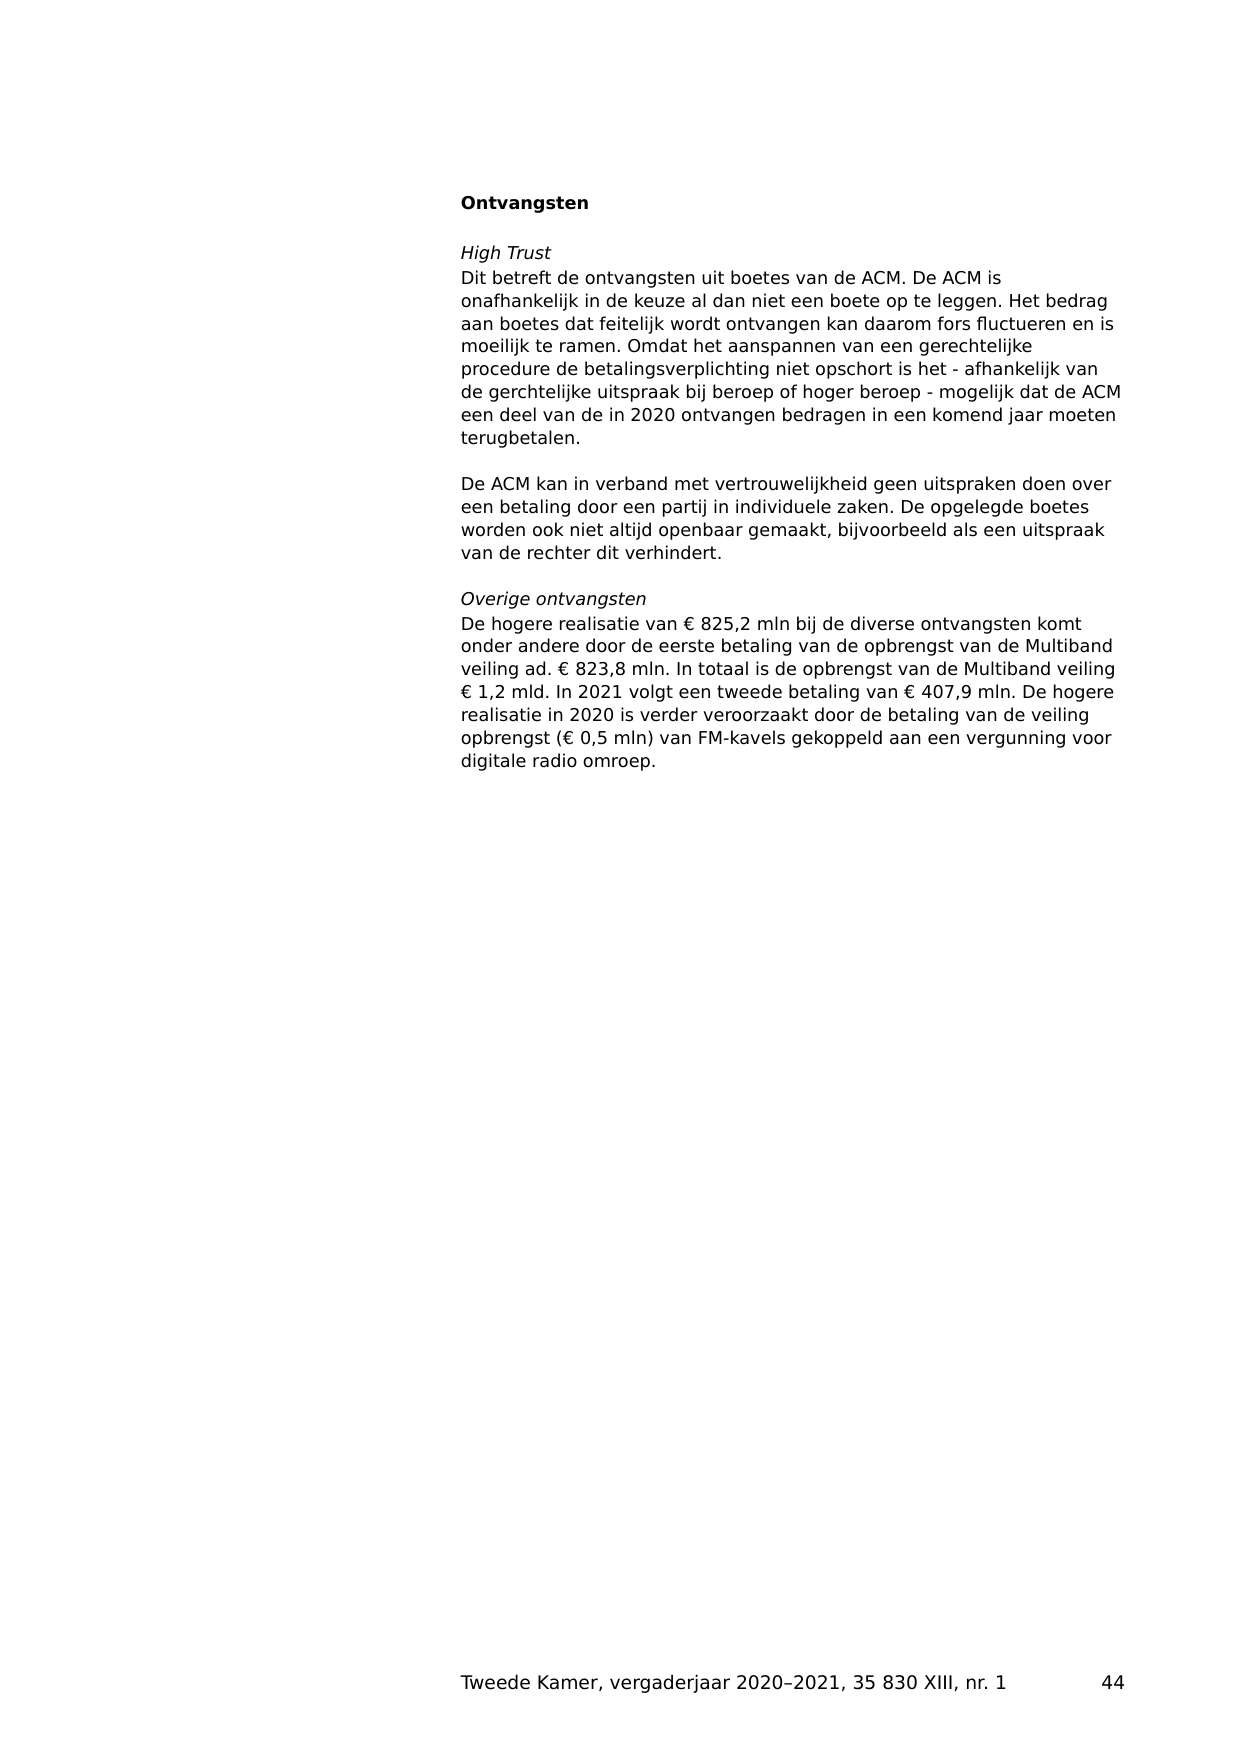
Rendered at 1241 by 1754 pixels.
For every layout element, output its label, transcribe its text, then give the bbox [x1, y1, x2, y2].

text Ontvangsten [461, 191, 1125, 214]
text De hogere realisatie van € 825,2 mln bij de diverse ontvangsten komt onder andere door de eerste betaling van de opbrengst van de Multiband veiling ad. € 823,8 mln. In totaal is de opbrengst van de Multiband veiling € 1,2 mld. In 2021 volgt een tweede betaling van € 407,9 mln. De hogere realisatie in 2020 is verder veroorzaakt door de betaling van de veiling opbrengst (€ 0,5 mln) van FM-kavels gekoppeld aan een vergunning voor digitale radio omroep. [461, 612, 1125, 772]
text High Trust [461, 241, 1125, 264]
text De ACM kan in verband met vertrouwelijkheid geen uitspraken doen over een betaling door een partij in individuele zaken. De opgelegde boetes worden ook niet altijd openbaar gemaakt, bijvoorbeeld als een uitspraak van de rechter dit verhindert. [461, 472, 1125, 564]
text Overige ontvangsten [461, 587, 1125, 609]
text Dit betreft de ontvangsten uit boetes van de ACM. De ACM is onafhankelijk in de keuze al dan niet een boete op te leggen. Het bedrag aan boetes dat feitelijk wordt ontvangen kan daarom fors fluctueren en is moeilijk te ramen. Omdat het aanspannen van een gerechtelijke procedure de betalingsverplichting niet opschort is het - afhankelijk van de gerchtelijke uitspraak bij beroep of hoger beroep - mogelijk dat de ACM een deel van de in 2020 ontvangen bedragen in een komend jaar moeten terugbetalen. [461, 266, 1125, 449]
